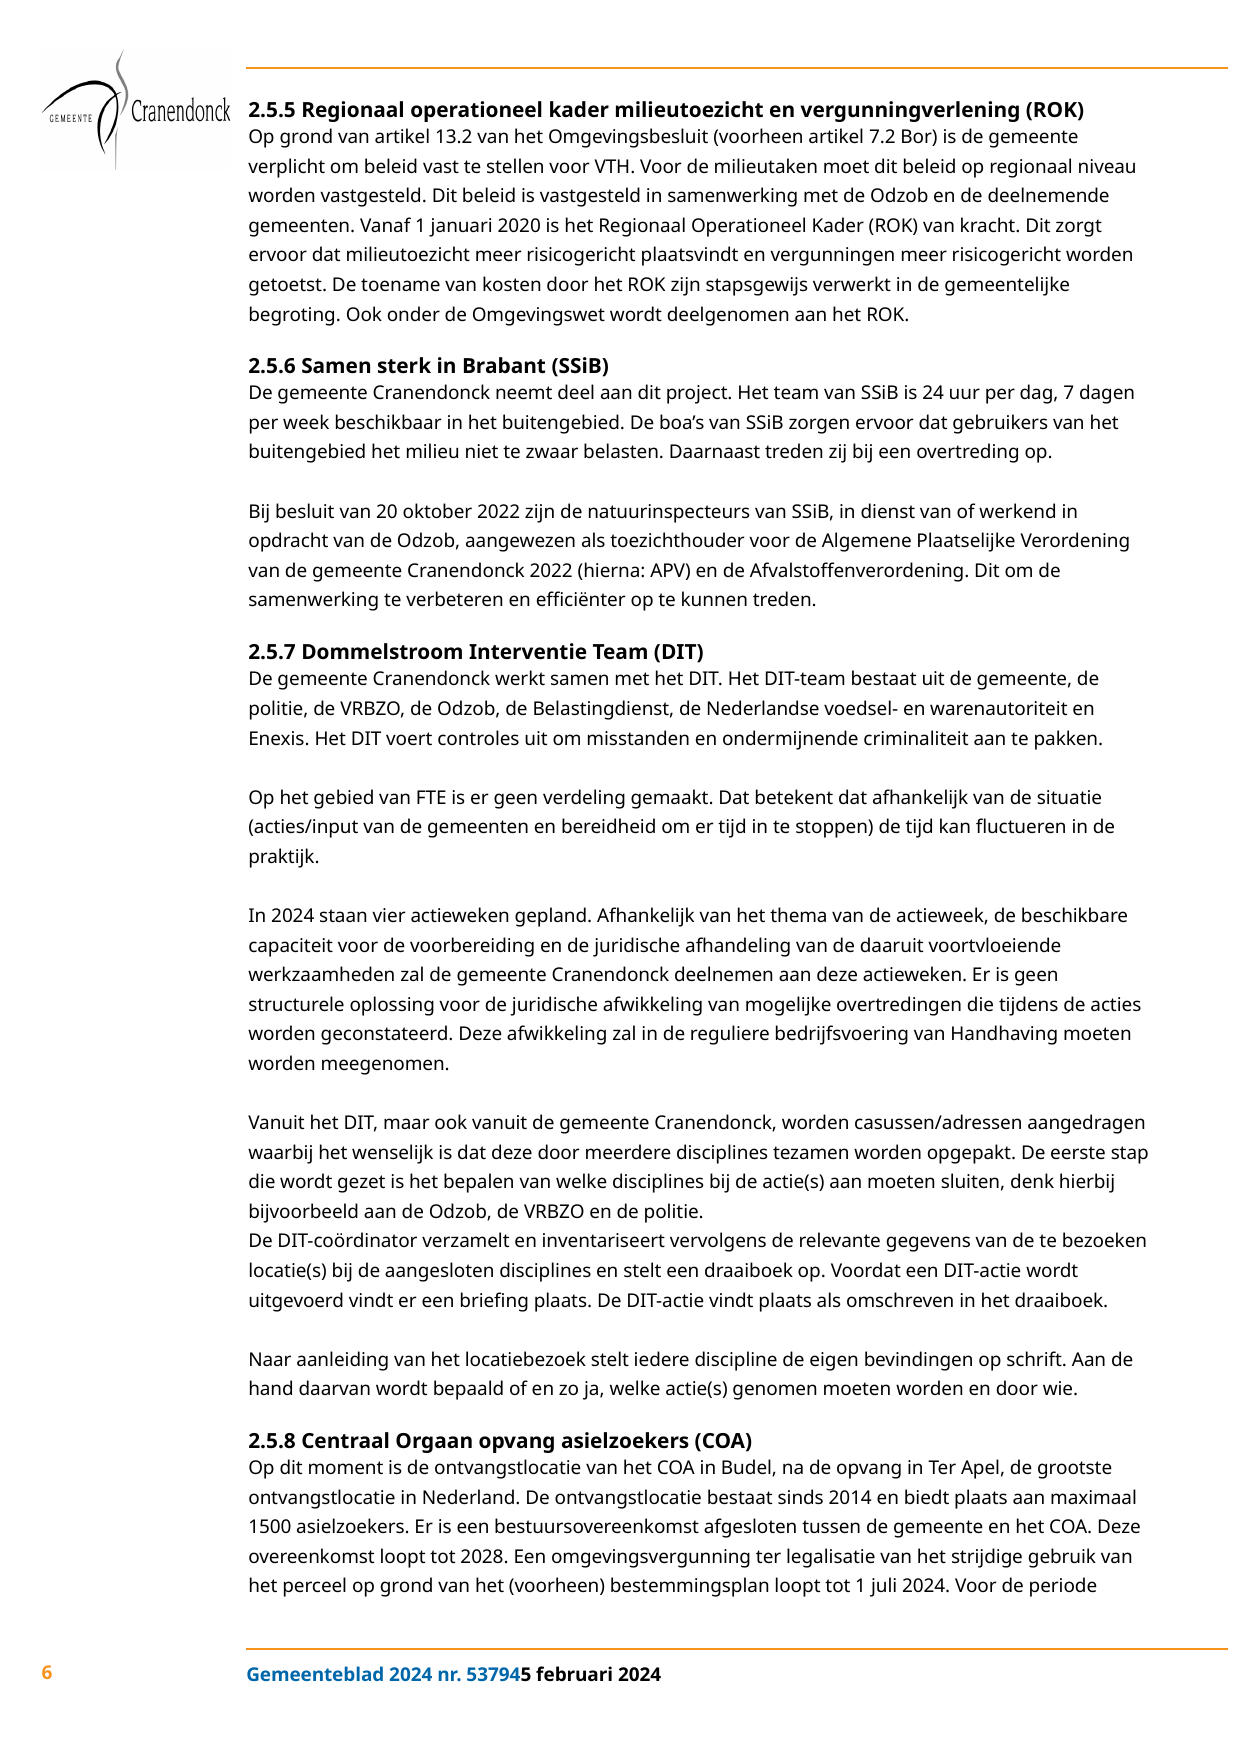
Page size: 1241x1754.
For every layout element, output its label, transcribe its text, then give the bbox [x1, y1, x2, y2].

text De DIT-coördinator verzamelt en inventariseert vervolgens de relevante gegevens van de te bezoeken locatie(s) bij de aangesloten disciplines en stelt een draaiboek op. Voordat een DIT-actie wordt uitgevoerd vindt er een briefing plaats. De DIT-actie vindt plaats als omschreven in het draaiboek. [248, 1228, 1152, 1312]
text 2.5.8 Centraal Orgaan opvang asielzoekers (COA) [248, 1426, 1152, 1454]
text In 2024 staan vier actieweken gepland. Afhankelijk van het thema van de actieweek, de beschikbare capaciteit voor de voorbereiding en de juridische afhandeling van de daaruit voortvloeiende werkzaamheden zal de gemeente Cranendonck deelnemen aan deze actieweken. Er is geen structurele oplossing voor de juridische afwikkeling van mogelijke overtredingen die tijdens de acties worden geconstateerd. Deze afwikkeling zal in de reguliere bedrijfsvoering van Handhaving moeten worden meegenomen. [248, 902, 1152, 1076]
text De gemeente Cranendonck werkt samen met het DIT. Het DIT-team bestaat uit de gemeente, de politie, de VRBZO, de Odzob, de Belastingdienst, de Nederlandse voedsel- en warenautoriteit en Enexis. Het DIT voert controles uit om misstanden en ondermijnende criminaliteit aan te pakken. [248, 666, 1152, 750]
picture [41, 47, 231, 172]
text Op het gebied van FTE is er geen verdeling gemaakt. Dat betekent dat afhankelijk van de situatie (acties/input van de gemeenten en bereidheid om er tijd in te stoppen) de tijd kan fluctueren in de praktijk. [248, 784, 1152, 869]
text 2.5.5 Regionaal operationeel kader milieutoezicht en vergunningverlening (ROK) [248, 95, 1152, 123]
text 2.5.7 Dommelstroom Interventie Team (DIT) [248, 637, 1152, 666]
text Naar aanleiding van het locatiebezoek stelt iedere discipline de eigen bevindingen op schrift. Aan de hand daarvan wordt bepaald of en zo ja, welke actie(s) genomen moeten worden en door wie. [248, 1346, 1152, 1401]
text Vanuit het DIT, maar ook vanuit de gemeente Cranendonck, worden casussen/adressen aangedragen waarbij het wenselijk is dat deze door meerdere disciplines tezamen worden opgepakt. De eerste stap die wordt gezet is het bepalen van welke disciplines bij de actie(s) aan moeten sluiten, denk hierbij bijvoorbeeld aan de Odzob, de VRBZO en de politie. [248, 1109, 1152, 1224]
text De gemeente Cranendonck neemt deel aan dit project. Het team van SSiB is 24 uur per dag, 7 dagen per week beschikbaar in het buitengebied. De boa’s van SSiB zorgen ervoor dat gebruikers van het buitengebied het milieu niet te zwaar belasten. Daarnaast treden zij bij een overtreding op. [248, 379, 1152, 464]
text Op grond van artikel 13.2 van het Omgevingsbesluit (voorheen artikel 7.2 Bor) is de gemeente verplicht om beleid vast te stellen voor VTH. Voor de milieutaken moet dit beleid op regionaal niveau worden vastgesteld. Dit beleid is vastgesteld in samenwerking met de Odzob en de deelnemende gemeenten. Vanaf 1 januari 2020 is het Regionaal Operationeel Kader (ROK) van kracht. Dit zorgt ervoor dat milieutoezicht meer risicogericht plaatsvindt en vergunningen meer risicogericht worden getoetst. De toename van kosten door het ROK zijn stapsgewijs verwerkt in de gemeentelijke begroting. Ook onder de Omgevingswet wordt deelgenomen aan het ROK. [248, 123, 1152, 326]
text Bij besluit van 20 oktober 2022 zijn de natuurinspecteurs van SSiB, in dienst van of werkend in opdracht van de Odzob, aangewezen als toezichthouder voor de Algemene Plaatselijke Verordening van de gemeente Cranendonck 2022 (hierna: APV) en de Afvalstoffenverordening. Dit om de samenwerking te verbeteren en efficiënter op te kunnen treden. [248, 498, 1152, 612]
text Op dit moment is de ontvangstlocatie van het COA in Budel, na de opvang in Ter Apel, de grootste ontvangstlocatie in Nederland. De ontvangstlocatie bestaat sinds 2014 en biedt plaats aan maximaal 1500 asielzoekers. Er is een bestuursovereenkomst afgesloten tussen de gemeente en het COA. Deze overeenkomst loopt tot 2028. Een omgevingsvergunning ter legalisatie van het strijdige gebruik van het perceel op grond van het (voorheen) bestemmingsplan loopt tot 1 juli 2024. Voor de periode [248, 1454, 1152, 1598]
text 2.5.6 Samen sterk in Brabant (SSiB) [248, 351, 1152, 379]
